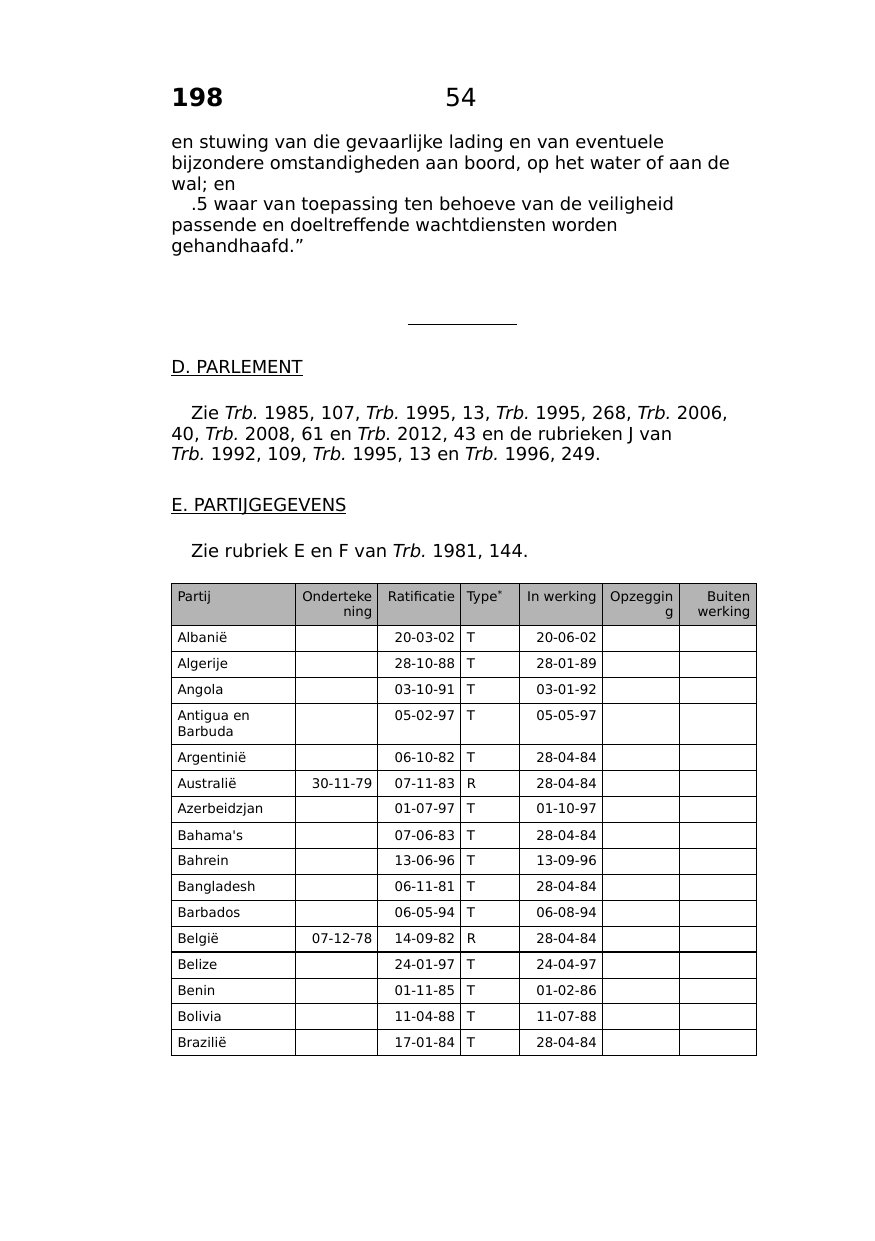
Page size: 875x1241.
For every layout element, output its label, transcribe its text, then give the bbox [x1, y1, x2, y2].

table_cell 28-04-84 [520, 745, 602, 770]
table_cell [680, 953, 756, 977]
table_cell T [461, 652, 519, 677]
table_cell [603, 901, 679, 926]
table_cell Bahama's [172, 823, 295, 848]
table_cell 06-08-94 [520, 901, 602, 926]
table_header Opzegging [603, 584, 679, 625]
table_cell [603, 652, 679, 677]
table_cell 07-11-83 [378, 771, 460, 796]
table_cell [296, 704, 377, 744]
table_cell T [461, 1004, 519, 1029]
table_cell [680, 901, 756, 926]
table_cell [680, 704, 756, 744]
table_cell [680, 823, 756, 848]
table_cell [603, 626, 679, 651]
table_cell T [461, 849, 519, 874]
table_cell 01-02-86 [520, 979, 602, 1003]
table_cell [296, 652, 377, 677]
table_cell 11-04-88 [378, 1004, 460, 1029]
table_cell [603, 823, 679, 848]
table_cell [603, 745, 679, 770]
table_cell 20-03-02 [378, 626, 460, 651]
table_cell Antigua en Barbuda [172, 704, 295, 744]
table_cell [296, 1030, 377, 1055]
table_cell [680, 1030, 756, 1055]
table_cell [680, 1004, 756, 1029]
table_cell 28-10-88 [378, 652, 460, 677]
table_cell [603, 849, 679, 874]
table_cell [680, 652, 756, 677]
table_cell 07-06-83 [378, 823, 460, 848]
table_cell 28-04-84 [520, 875, 602, 899]
table_cell [603, 771, 679, 796]
table_header In werking [520, 584, 602, 625]
table_cell [603, 797, 679, 822]
table_cell [296, 745, 377, 770]
table_cell 01-11-85 [378, 979, 460, 1003]
table_cell [296, 823, 377, 848]
table_cell Bangladesh [172, 875, 295, 899]
table_cell Bahrein [172, 849, 295, 874]
table_cell Australië [172, 771, 295, 796]
table_cell [296, 1004, 377, 1029]
table_cell [680, 797, 756, 822]
table_header Buiten werking [680, 584, 756, 625]
table_cell T [461, 901, 519, 926]
table_cell 17-01-84 [378, 1030, 460, 1055]
table_cell [680, 927, 756, 951]
table_header Ratificatie [378, 584, 460, 625]
table_cell Argentinië [172, 745, 295, 770]
table_cell Angola [172, 678, 295, 702]
text en stuwing van die gevaarlijke lading en van eventuele bijzondere omstandigheden aan boord, op het water of aan de wal; en [171, 132, 756, 194]
table_cell [680, 745, 756, 770]
table_cell [680, 678, 756, 702]
table_cell [296, 626, 377, 651]
table_cell 28-04-84 [520, 823, 602, 848]
text Zie Trb. 1985, 107, Trb. 1995, 13, Trb. 1995, 268, Trb. 2006, 40, Trb. 2008, 61 en Trb. 2012, 43 en de rubrieken J van Trb. 1992, 109, Trb. 1995, 13 en Trb. 1996, 249. [171, 403, 756, 465]
table_header Type* [461, 584, 519, 625]
table_cell Brazilië [172, 1030, 295, 1055]
text Zie rubriek E en F van Trb. 1981, 144. [171, 541, 756, 561]
table_cell T [461, 745, 519, 770]
table_cell [603, 1004, 679, 1029]
table_cell T [461, 823, 519, 848]
table_cell T [461, 1030, 519, 1055]
table_cell T [461, 626, 519, 651]
subtitle E. PARTIJGEGEVENS [171, 495, 756, 516]
table_cell 14-09-82 [378, 927, 460, 951]
table_cell [296, 875, 377, 899]
table_cell 28-04-84 [520, 771, 602, 796]
table_cell Benin [172, 979, 295, 1003]
table_cell 05-05-97 [520, 704, 602, 744]
table_cell Algerije [172, 652, 295, 677]
table_cell 06-10-82 [378, 745, 460, 770]
table_cell [296, 901, 377, 926]
subtitle D. PARLEMENT [171, 357, 756, 378]
table_cell België [172, 927, 295, 951]
table_cell 06-11-81 [378, 875, 460, 899]
table_cell [603, 875, 679, 899]
table_cell [296, 797, 377, 822]
table_cell 01-10-97 [520, 797, 602, 822]
table_cell T [461, 678, 519, 702]
table_cell 01-07-97 [378, 797, 460, 822]
table_cell 13-09-96 [520, 849, 602, 874]
table_cell 28-01-89 [520, 652, 602, 677]
table_cell [603, 979, 679, 1003]
table_cell 20-06-02 [520, 626, 602, 651]
table_cell Bolivia [172, 1004, 295, 1029]
table_cell 03-01-92 [520, 678, 602, 702]
table_cell 11-07-88 [520, 1004, 602, 1029]
table_header Partij [172, 584, 295, 625]
table_cell 06-05-94 [378, 901, 460, 926]
table_cell 24-04-97 [520, 953, 602, 977]
table_cell [603, 678, 679, 702]
table_cell [296, 849, 377, 874]
table_cell 28-04-84 [520, 1030, 602, 1055]
table_cell T [461, 797, 519, 822]
table_cell [603, 927, 679, 951]
table_cell [603, 1030, 679, 1055]
table_cell [296, 678, 377, 702]
table_cell 30-11-79 [296, 771, 377, 796]
table_cell T [461, 953, 519, 977]
table_cell [680, 875, 756, 899]
table_cell Azerbeidzjan [172, 797, 295, 822]
table_cell T [461, 704, 519, 744]
table_cell Albanië [172, 626, 295, 651]
table_cell 05-02-97 [378, 704, 460, 744]
table_cell T [461, 979, 519, 1003]
table_cell [680, 979, 756, 1003]
table_cell [296, 953, 377, 977]
table_cell R [461, 771, 519, 796]
table_cell 07-12-78 [296, 927, 377, 951]
table_cell 03-10-91 [378, 678, 460, 702]
table_header Ondertekening [296, 584, 377, 625]
table_cell [680, 626, 756, 651]
table_cell Barbados [172, 901, 295, 926]
table_cell [296, 979, 377, 1003]
text .5 waar van toepassing ten behoeve van de veiligheid passende en doeltreffende wachtdiensten worden gehandhaafd.” [171, 194, 756, 256]
table_cell T [461, 875, 519, 899]
table_cell 24-01-97 [378, 953, 460, 977]
table_cell Belize [172, 953, 295, 977]
table_cell R [461, 927, 519, 951]
table_cell 28-04-84 [520, 927, 602, 951]
table_cell [603, 704, 679, 744]
table_cell [603, 953, 679, 977]
table_cell 13-06-96 [378, 849, 460, 874]
table_cell [680, 849, 756, 874]
table_cell [680, 771, 756, 796]
